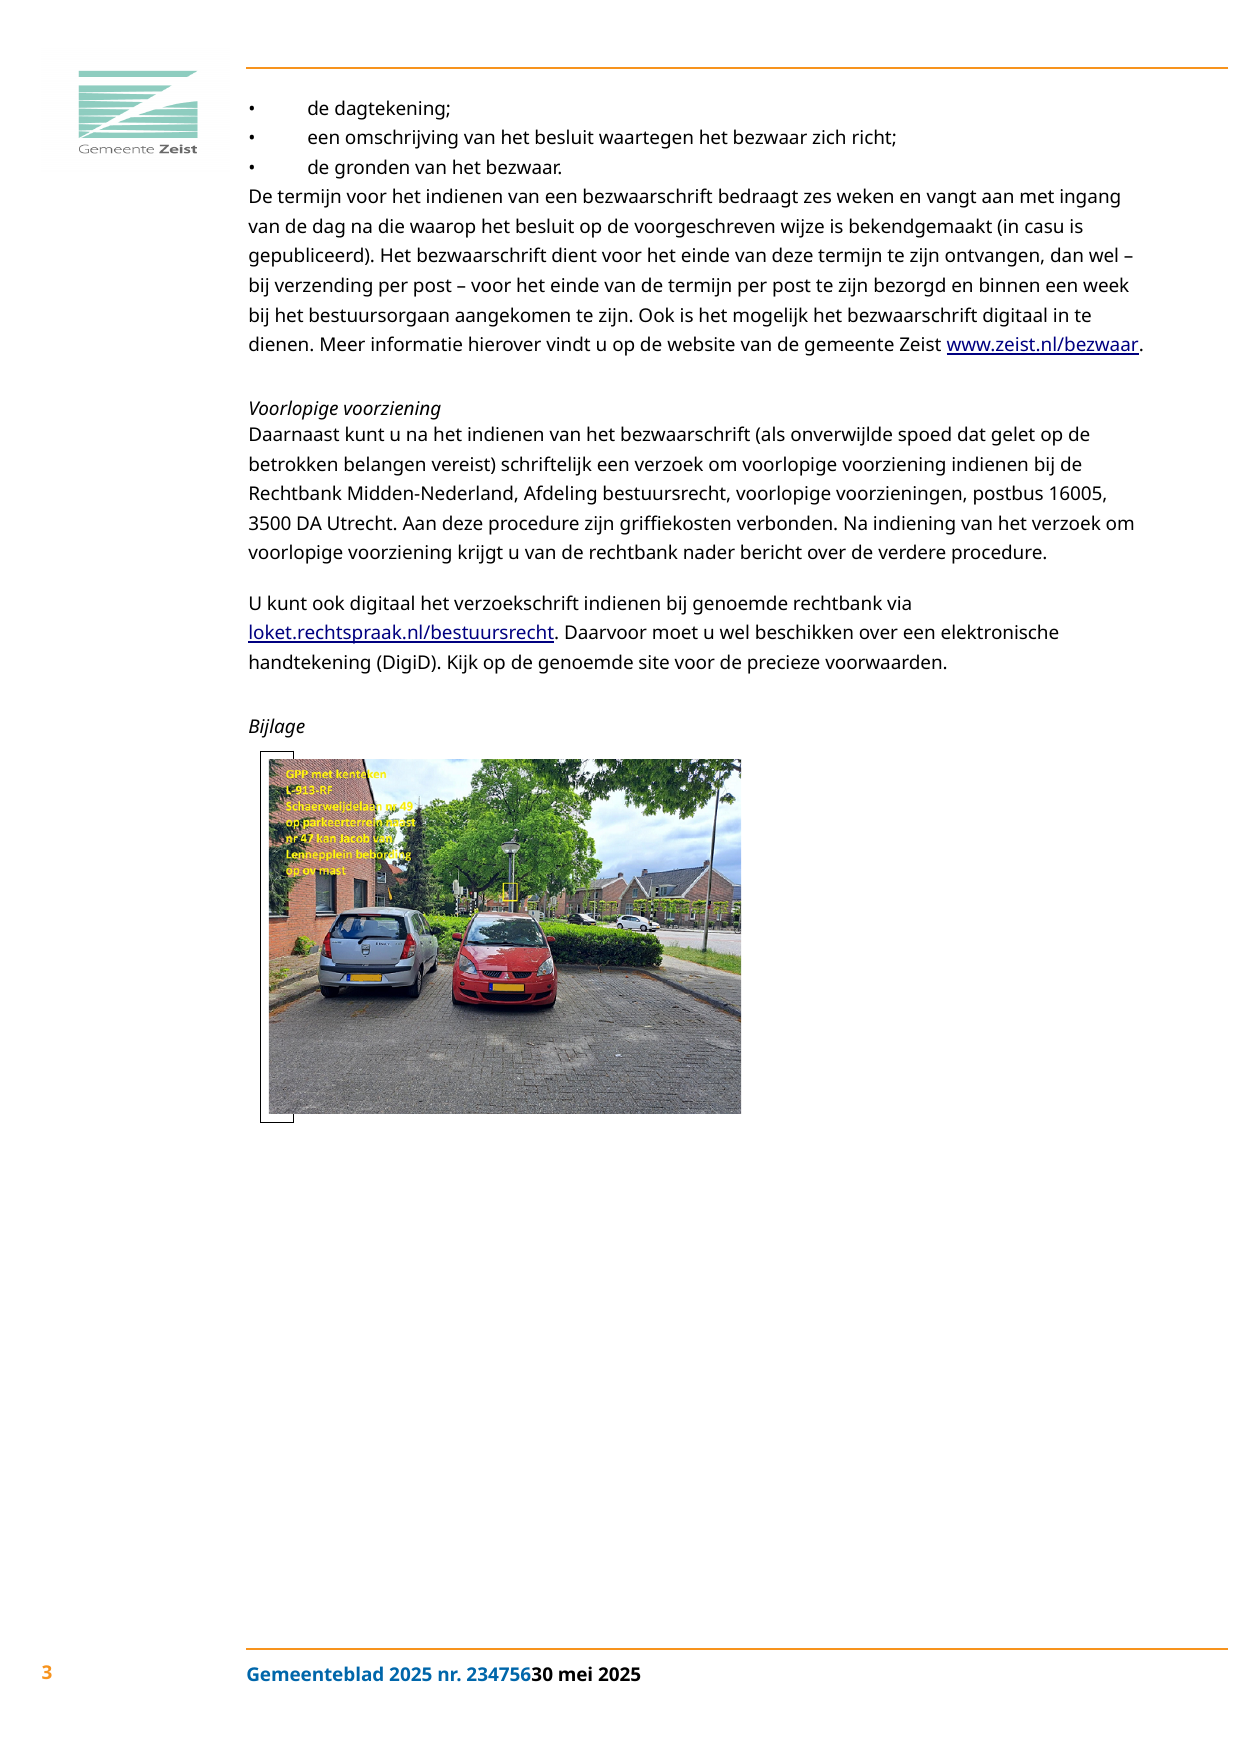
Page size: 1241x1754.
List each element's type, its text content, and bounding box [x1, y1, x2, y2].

list een omschrijving van het besluit waartegen het bezwaar zich richt; [248, 124, 1152, 150]
list de dagtekening; [248, 95, 1152, 121]
text U kunt ook digitaal het verzoekschrift indienen bij genoemde rechtbank via loket.rechtspraak.nl/bestuursrecht. Daarvoor moet u wel beschikken over een elektronische handtekening (DigiD). Kijk op de genoemde site voor de precieze voorwaarden. [248, 590, 1152, 675]
list de gronden van het bezwaar. [248, 154, 1152, 180]
text De termijn voor het indienen van een bezwaarschrift bedraagt zes weken en vangt aan met ingang van de dag na die waarop het besluit op de voorgeschreven wijze is bekendgemaakt (in casu is gepubliceerd). Het bezwaarschrift dient voor het einde van deze termijn te zijn ontvangen, dan wel – bij verzending per post – voor het einde van de termijn per post te zijn bezorgd en binnen een week bij het bestuursorgaan aangekomen te zijn. Ook is het mogelijk het bezwaarschrift digitaal in te dienen. Meer informatie hierover vindt u op de website van de gemeente Zeist www.zeist.nl/bezwaar. [248, 183, 1152, 357]
text Daarnaast kunt u na het indienen van het bezwaarschrift (als onverwijlde spoed dat gelet op de betrokken belangen vereist) schriftelijk een verzoek om voorlopige voorziening indienen bij de Rechtbank Midden-Nederland, Afdeling bestuursrecht, voorlopige voorzieningen, postbus 16005, 3500 DA Utrecht. Aan deze procedure zijn griffiekosten verbonden. Na indiening van het verzoek om voorlopige voorziening krijgt u van de rechtbank nader bericht over de verdere procedure. [248, 421, 1152, 565]
picture [268, 759, 742, 1114]
text Voorlopige voorziening [248, 395, 1152, 421]
text Bijlage [248, 713, 1152, 739]
picture [41, 47, 231, 172]
